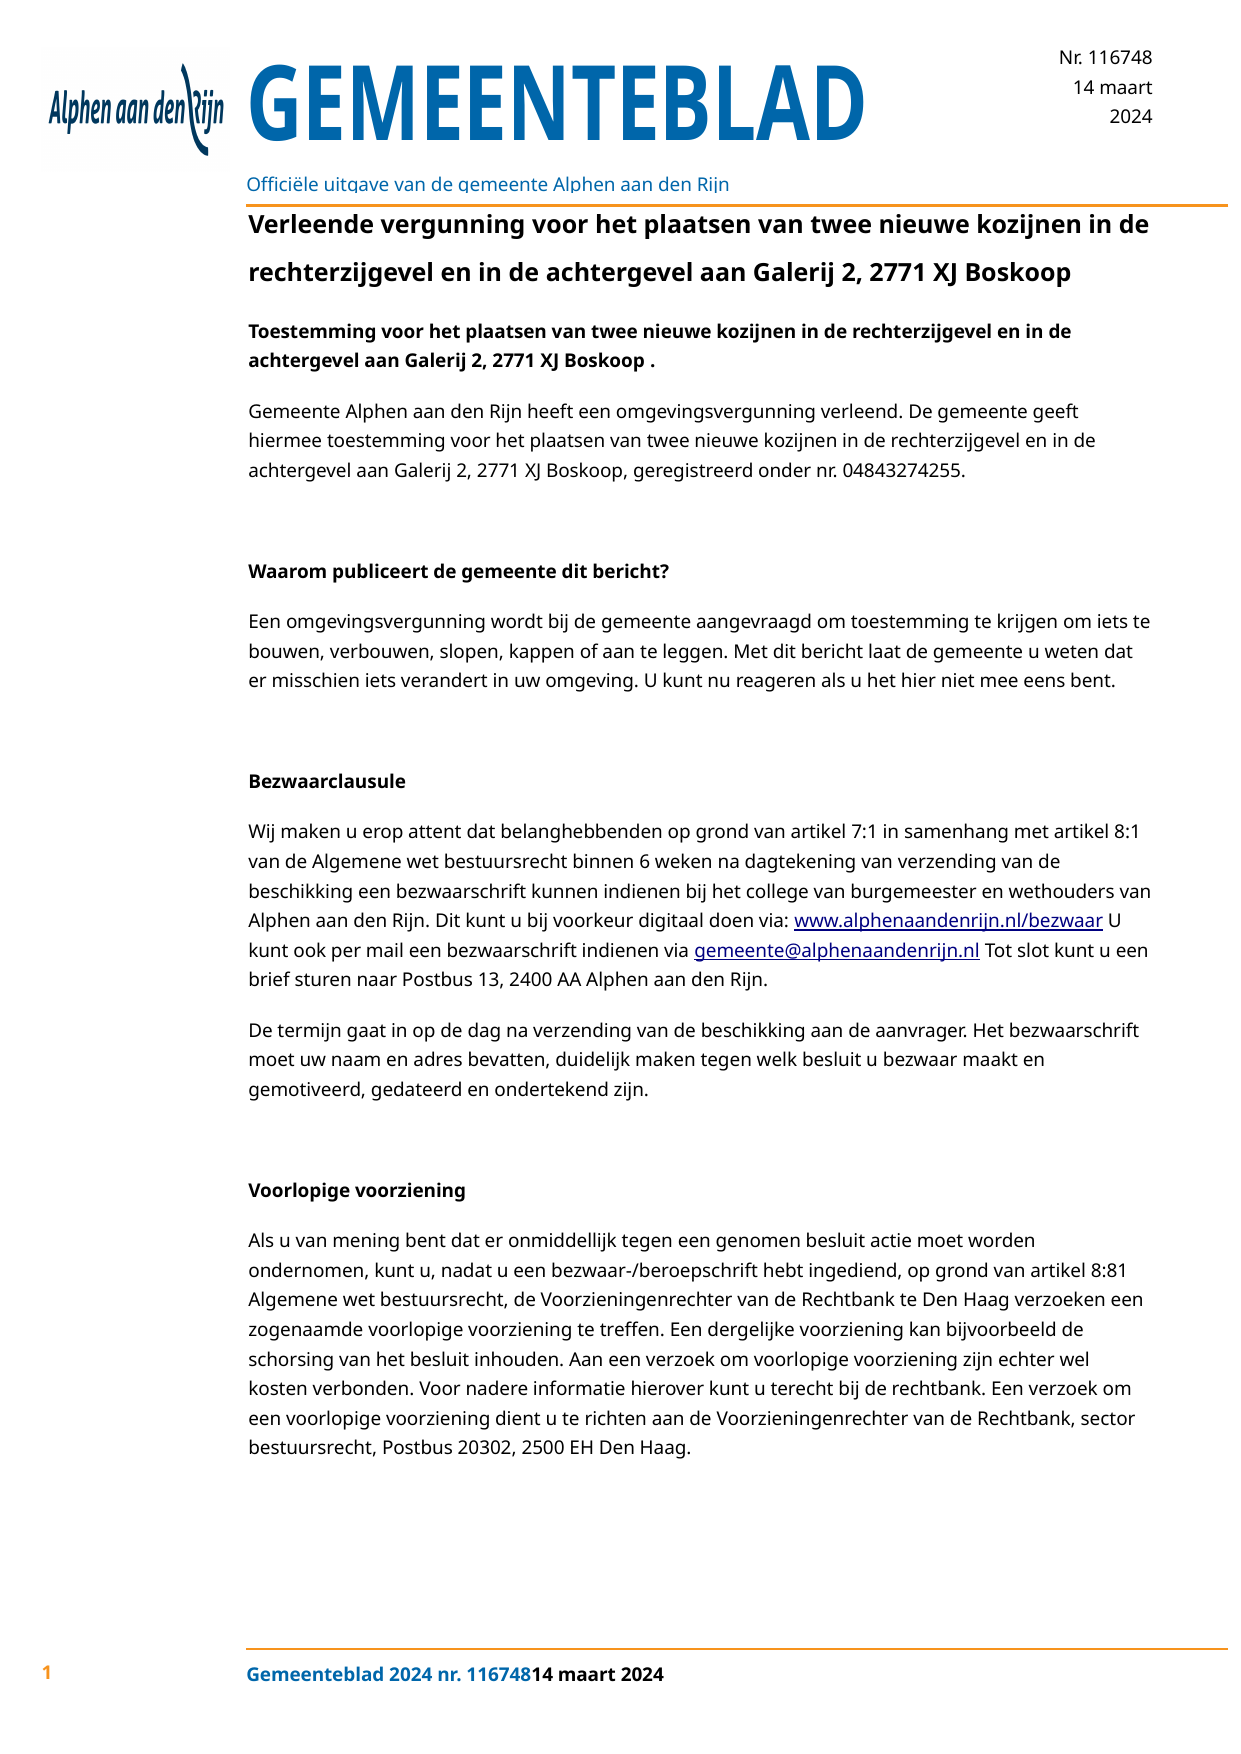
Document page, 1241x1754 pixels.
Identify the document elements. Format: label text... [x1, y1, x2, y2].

text Toestemming voor het plaatsen van twee nieuwe kozijnen in de rechterzijgevel en in de achtergevel aan Galerij 2, 2771 XJ Boskoop . [248, 318, 1152, 373]
text Als u van mening bent dat er onmiddellijk tegen een genomen besluit actie moet worden ondernomen, kunt u, nadat u een bezwaar-/beroepschrift hebt ingediend, op grond van artikel 8:81 Algemene wet bestuursrecht, de Voorzieningenrechter van de Rechtbank te Den Haag verzoeken een zogenaamde voorlopige voorziening te treffen. Een dergelijke voorziening kan bijvoorbeeld de schorsing van het besluit inhouden. Aan een verzoek om voorlopige voorziening zijn echter wel kosten verbonden. Voor nadere informatie hierover kunt u terecht bij de rechtbank. Een verzoek om een voorlopige voorziening dient u te richten aan de Voorzieningenrechter van de Rechtbank, sector bestuursrecht, Postbus 20302, 2500 EH Den Haag. [248, 1227, 1152, 1460]
picture [41, 47, 231, 172]
text Waarom publiceert de gemeente dit bericht? [248, 558, 1152, 584]
text Verleende vergunning voor het plaatsen van twee nieuwe kozijnen in de rechterzijgevel en in de achtergevel aan Galerij 2, 2771 XJ Boskoop [248, 207, 1152, 288]
text Een omgevingsvergunning wordt bij de gemeente aangevraagd om toestemming te krijgen om iets te bouwen, verbouwen, slopen, kappen of aan te leggen. Met dit bericht laat de gemeente u weten dat er misschien iets verandert in uw omgeving. U kunt nu reageren als u het hier niet mee eens bent. [248, 608, 1152, 693]
text Gemeente Alphen aan den Rijn heeft een omgevingsvergunning verleend. De gemeente geeft hiermee toestemming voor het plaatsen van twee nieuwe kozijnen in de rechterzijgevel en in de achtergevel aan Galerij 2, 2771 XJ Boskoop, geregistreerd onder nr. 04843274255. [248, 398, 1152, 483]
text Wij maken u erop attent dat belanghebbenden op grond van artikel 7:1 in samenhang met artikel 8:1 van de Algemene wet bestuursrecht binnen 6 weken na dagtekening van verzending van de beschikking een bezwaarschrift kunnen indienen bij het college van burgemeester en wethouders van Alphen aan den Rijn. Dit kunt u bij voorkeur digitaal doen via: www.alphenaandenrijn.nl/bezwaar U kunt ook per mail een bezwaarschrift indienen via gemeente@alphenaandenrijn.nl Tot slot kunt u een brief sturen naar Postbus 13, 2400 AA Alphen aan den Rijn. [248, 819, 1152, 992]
text Bezwaarclausule [248, 768, 1152, 794]
text Voorlopige voorziening [248, 1177, 1152, 1203]
text De termijn gaat in op de dag na verzending van de beschikking aan de aanvrager. Het bezwaarschrift moet uw naam en adres bevatten, duidelijk maken tegen welk besluit u bezwaar maakt en gemotiveerd, gedateerd en ondertekend zijn. [248, 1017, 1152, 1102]
